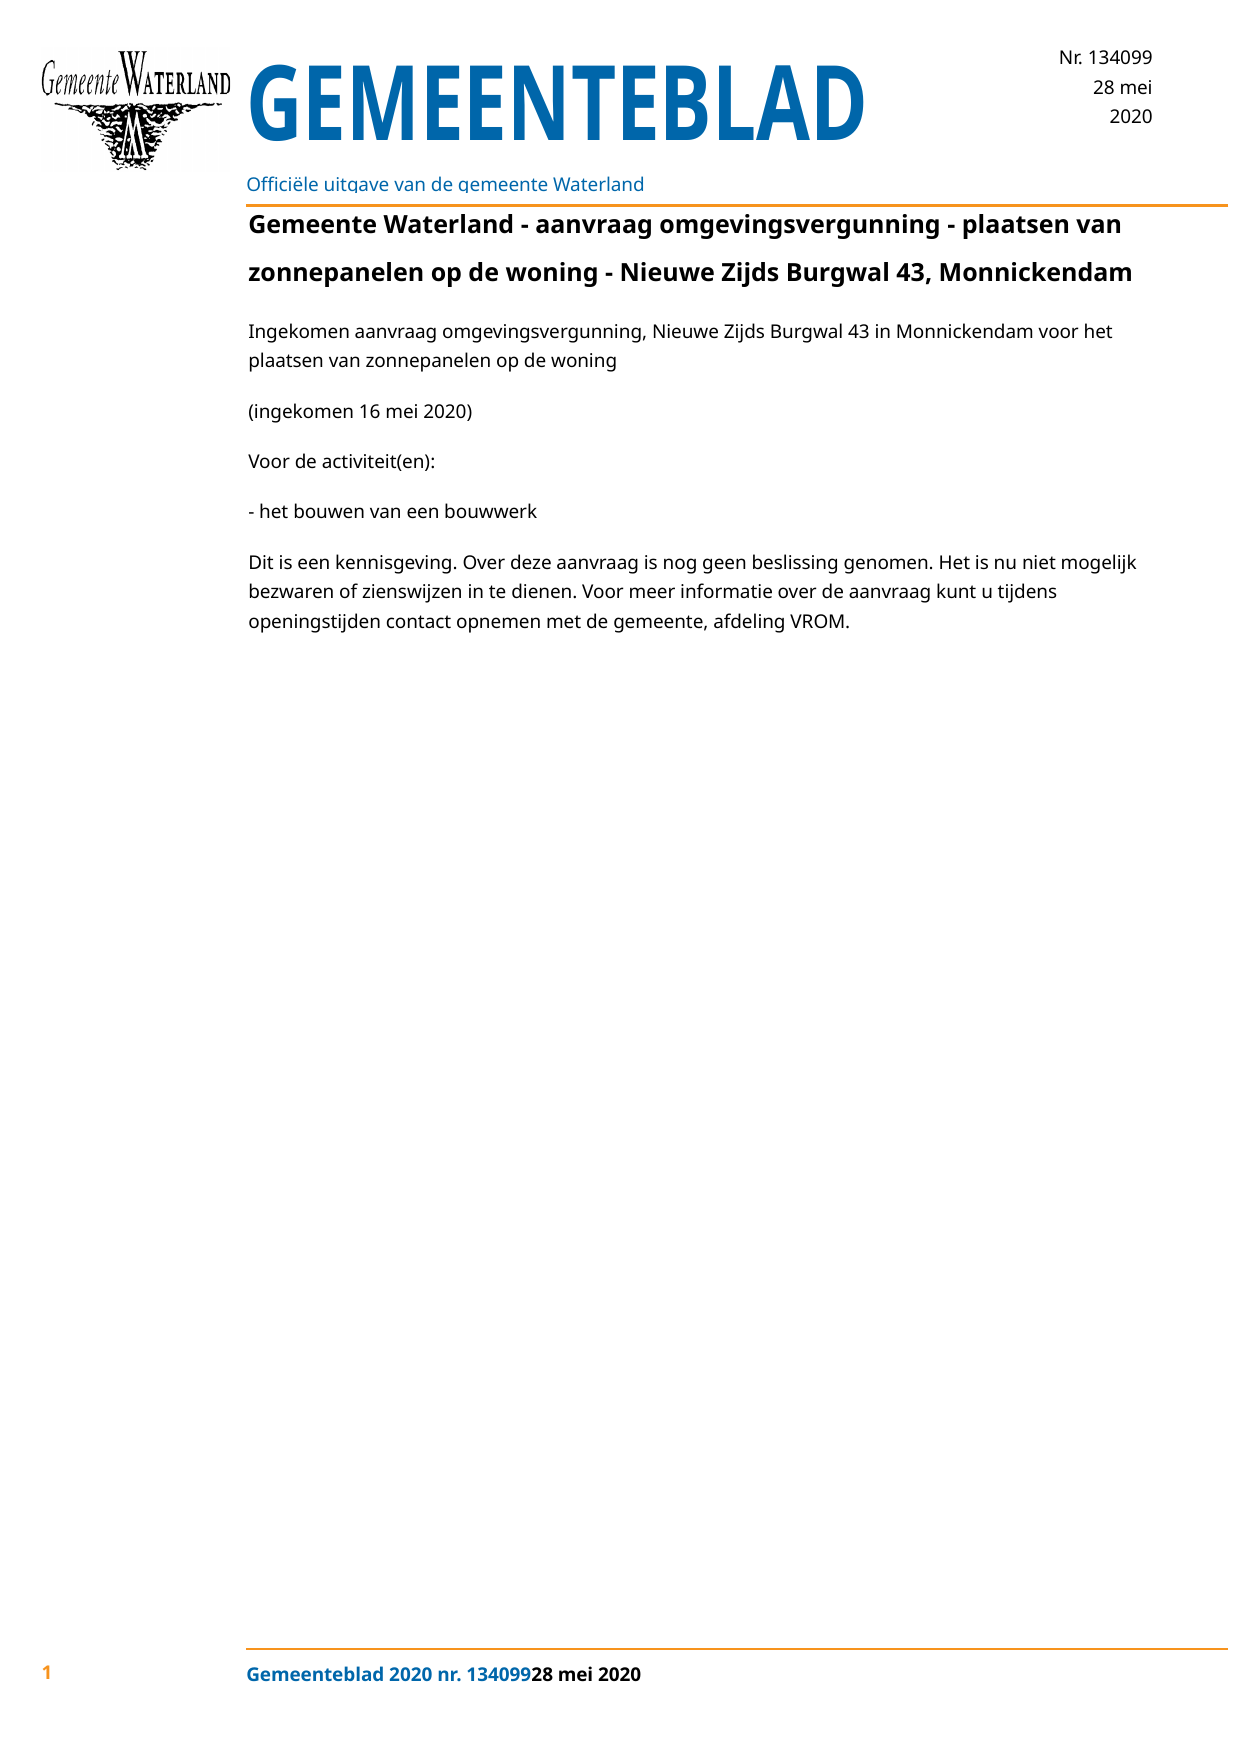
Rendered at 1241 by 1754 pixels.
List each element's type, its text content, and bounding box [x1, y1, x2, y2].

picture [41, 47, 231, 172]
text Dit is een kennisgeving. Over deze aanvraag is nog geen beslissing genomen. Het is nu niet mogelijk bezwaren of zienswijzen in te dienen. Voor meer informatie over de aanvraag kunt u tijdens openingstijden contact opnemen met de gemeente, afdeling VROM. [248, 549, 1152, 634]
text Gemeente Waterland - aanvraag omgevingsvergunning - plaatsen van zonnepanelen op de woning - Nieuwe Zijds Burgwal 43, Monnickendam [248, 207, 1152, 288]
text - het bouwen van een bouwwerk [248, 499, 1152, 524]
text Voor de activiteit(en): [248, 448, 1152, 474]
text Ingekomen aanvraag omgevingsvergunning, Nieuwe Zijds Burgwal 43 in Monnickendam voor het plaatsen van zonnepanelen op de woning [248, 318, 1152, 373]
text (ingekomen 16 mei 2020) [248, 398, 1152, 424]
